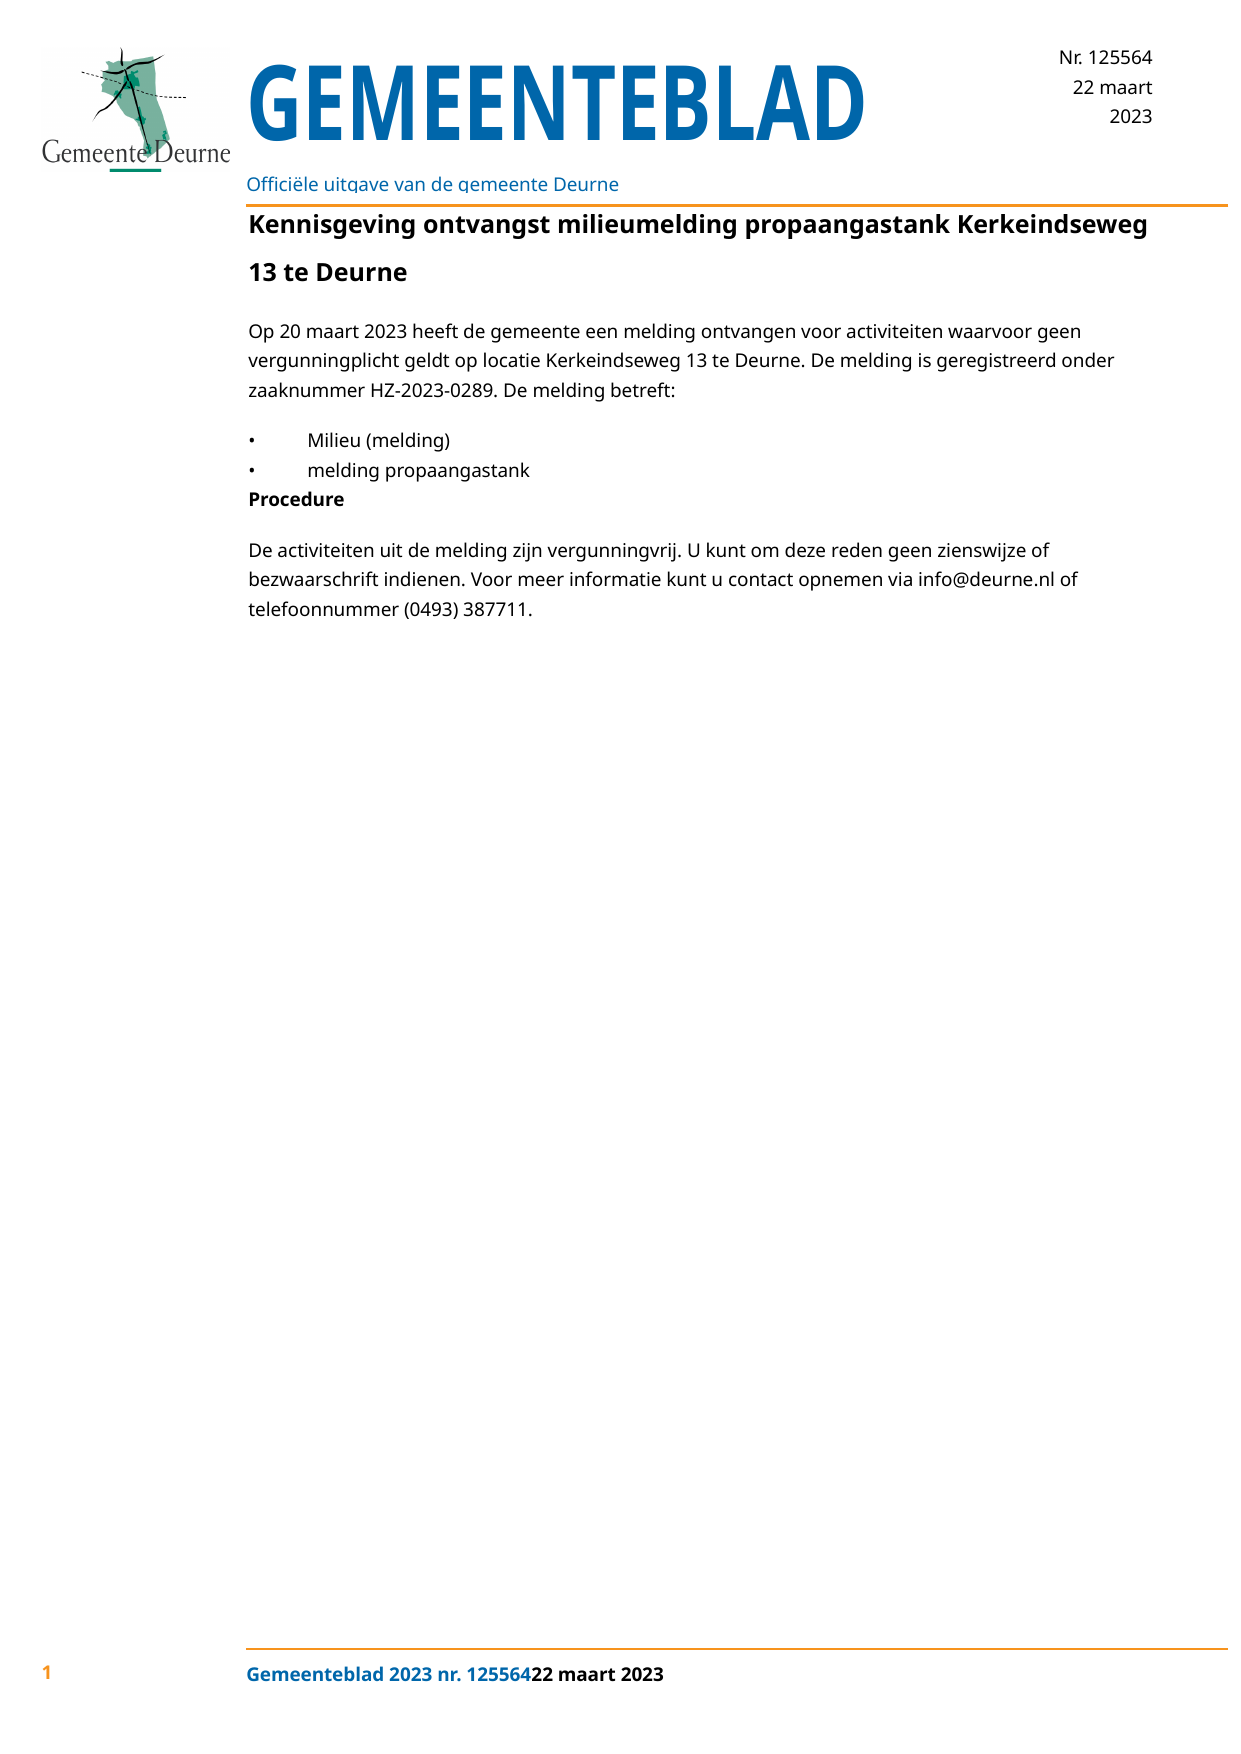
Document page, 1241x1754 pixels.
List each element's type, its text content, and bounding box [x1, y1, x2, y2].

list Milieu (melding) [248, 427, 1152, 453]
text Op 20 maart 2023 heeft de gemeente een melding ontvangen voor activiteiten waarvoor geen vergunningplicht geldt op locatie Kerkeindseweg 13 te Deurne. De melding is geregistreerd onder zaaknummer HZ-2023-0289. De melding betreft: [248, 318, 1152, 403]
text Kennisgeving ontvangst milieumelding propaangastank Kerkeindseweg 13 te Deurne [248, 207, 1152, 288]
text Procedure [248, 487, 1152, 512]
text De activiteiten uit de melding zijn vergunningvrij. U kunt om deze reden geen zienswijze of bezwaarschrift indienen. Voor meer informatie kunt u contact opnemen via info@deurne.nl of telefoonnummer (0493) 387711. [248, 537, 1152, 622]
list melding propaangastank [248, 457, 1152, 483]
picture [41, 47, 231, 172]
